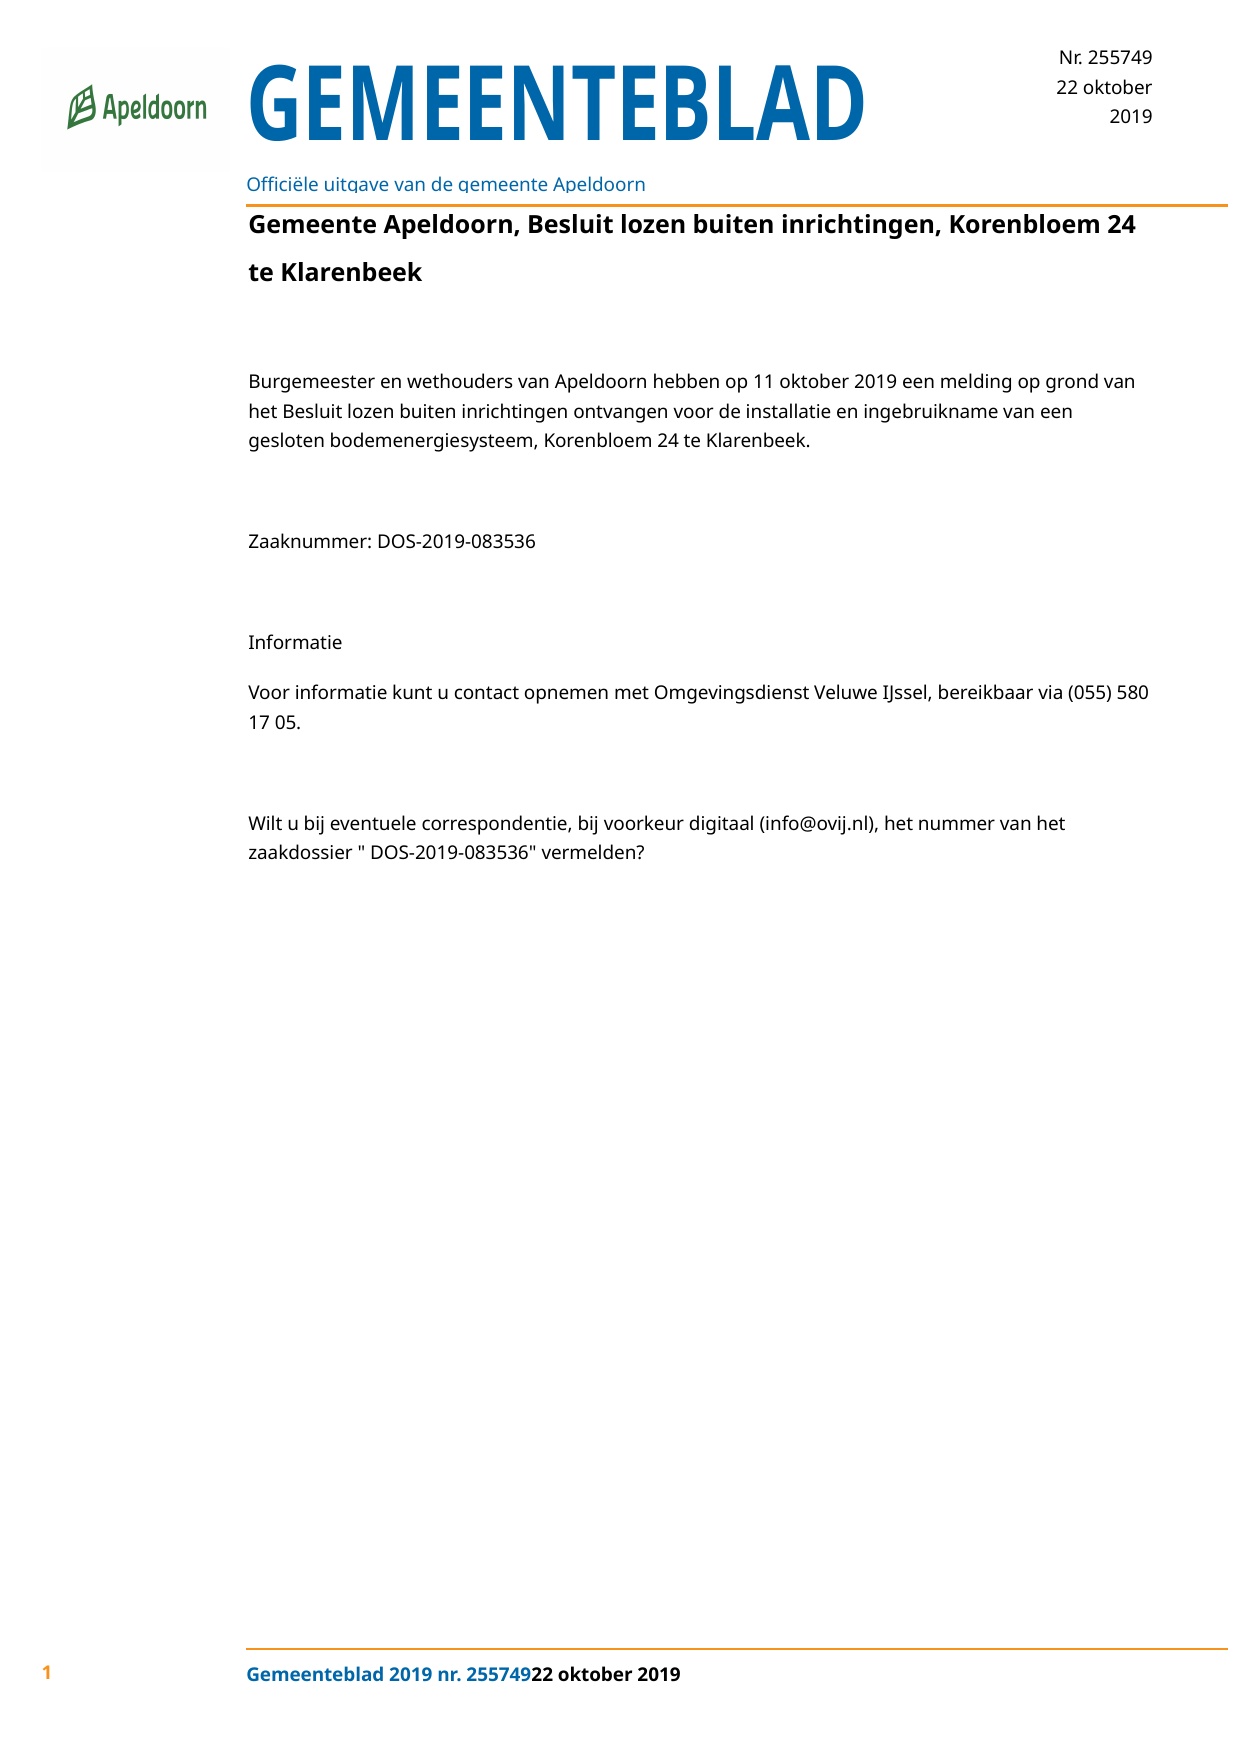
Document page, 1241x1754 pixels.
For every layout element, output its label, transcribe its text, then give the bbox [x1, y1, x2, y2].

text Gemeente Apeldoorn, Besluit lozen buiten inrichtingen, Korenbloem 24 te Klarenbeek [248, 207, 1152, 288]
picture [41, 47, 231, 172]
text Voor informatie kunt u contact opnemen met Omgevingsdienst Veluwe IJssel, bereikbaar via (055) 580 17 05. [248, 679, 1152, 735]
text Zaaknummer: DOS-2019-083536 [248, 528, 1152, 554]
text Informatie [248, 629, 1152, 655]
text Wilt u bij eventuele correspondentie, bij voorkeur digitaal (info@ovij.nl), het nummer van het zaakdossier " DOS-2019-083536" vermelden? [248, 810, 1152, 865]
text Burgemeester en wethouders van Apeldoorn hebben op 11 oktober 2019 een melding op grond van het Besluit lozen buiten inrichtingen ontvangen voor de installatie en ingebruikname van een gesloten bodemenergiesysteem, Korenbloem 24 te Klarenbeek. [248, 368, 1152, 453]
